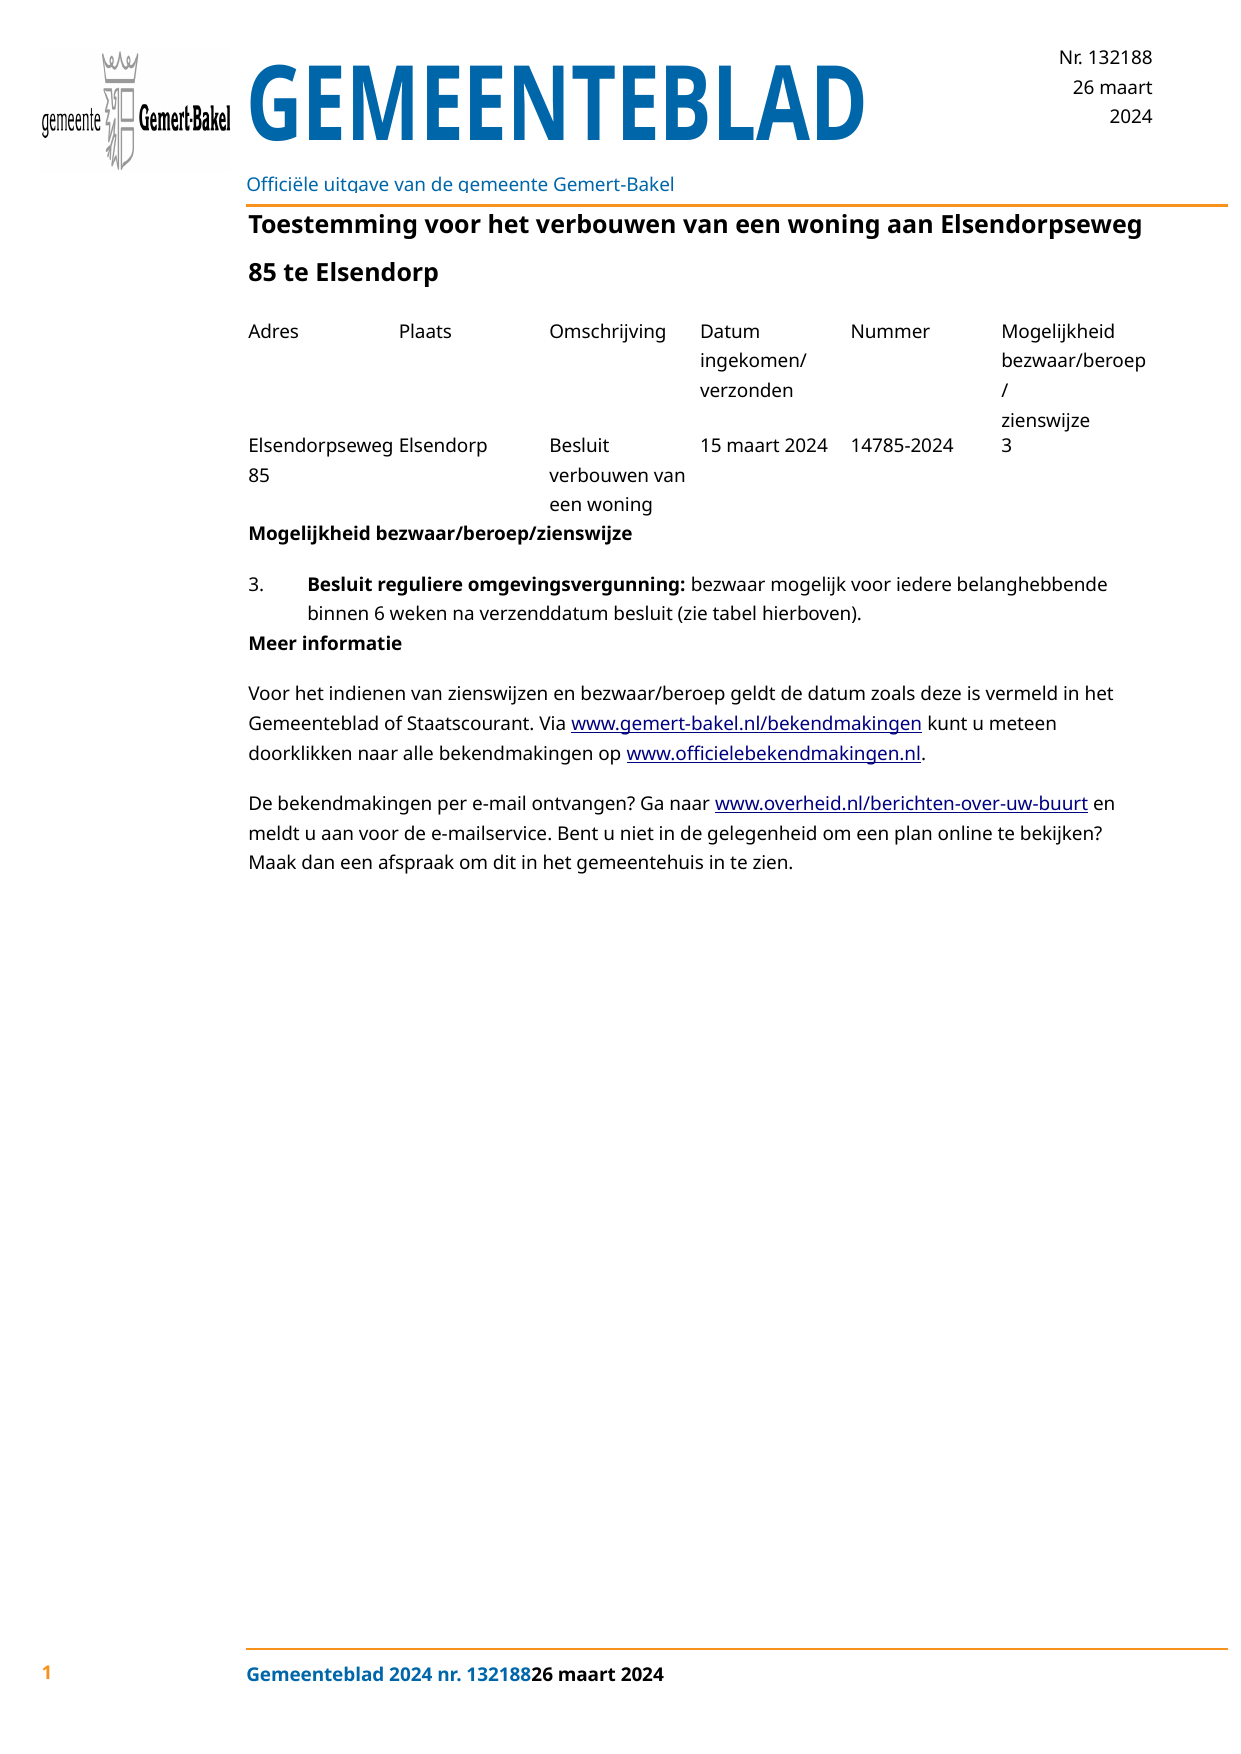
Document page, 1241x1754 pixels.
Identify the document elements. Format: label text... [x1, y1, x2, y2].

table_header Datum ingekomen/ verzonden [700, 318, 850, 432]
table_header Adres [248, 318, 398, 432]
table_cell Elsendorpseweg 85 [248, 433, 398, 517]
text Voor het indienen van zienswijzen en bezwaar/beroep geldt de datum zoals deze is vermeld in het Gemeenteblad of Staatscourant. Via www.gemert-bakel.nl/bekendmakingen kunt u meteen doorklikken naar alle bekendmakingen op www.officielebekendmakingen.nl. [248, 681, 1152, 766]
table_cell 15 maart 2024 [700, 433, 850, 517]
picture [41, 47, 231, 172]
table_cell Elsendorp [399, 433, 549, 517]
text Meer informatie [248, 630, 1152, 656]
text Toestemming voor het verbouwen van een woning aan Elsendorpseweg 85 te Elsendorp [248, 207, 1152, 288]
text De bekendmakingen per e-mail ontvangen? Ga naar www.overheid.nl/berichten-over-uw-buurt en meldt u aan voor de e-mailservice. Bent u niet in de gelegenheid om een plan online te bekijken? Maak dan een afspraak om dit in het gemeentehuis in te zien. [248, 790, 1152, 875]
table_cell Besluit verbouwen van een woning [549, 433, 700, 517]
table_header Mogelijkheid bezwaar/beroep/ zienswijze [1001, 318, 1152, 432]
table_header Omschrijving [549, 318, 700, 432]
list Besluit reguliere omgevingsvergunning: bezwaar mogelijk voor iedere belanghebbende binnen 6 weken na verzenddatum besluit (zie tabel hierboven). [248, 571, 1152, 626]
table_cell 14785-2024 [850, 433, 1001, 517]
table_cell 3 [1001, 433, 1152, 517]
table_header Nummer [850, 318, 1001, 432]
table_header Plaats [399, 318, 549, 432]
text Mogelijkheid bezwaar/beroep/zienswijze [248, 521, 1152, 546]
